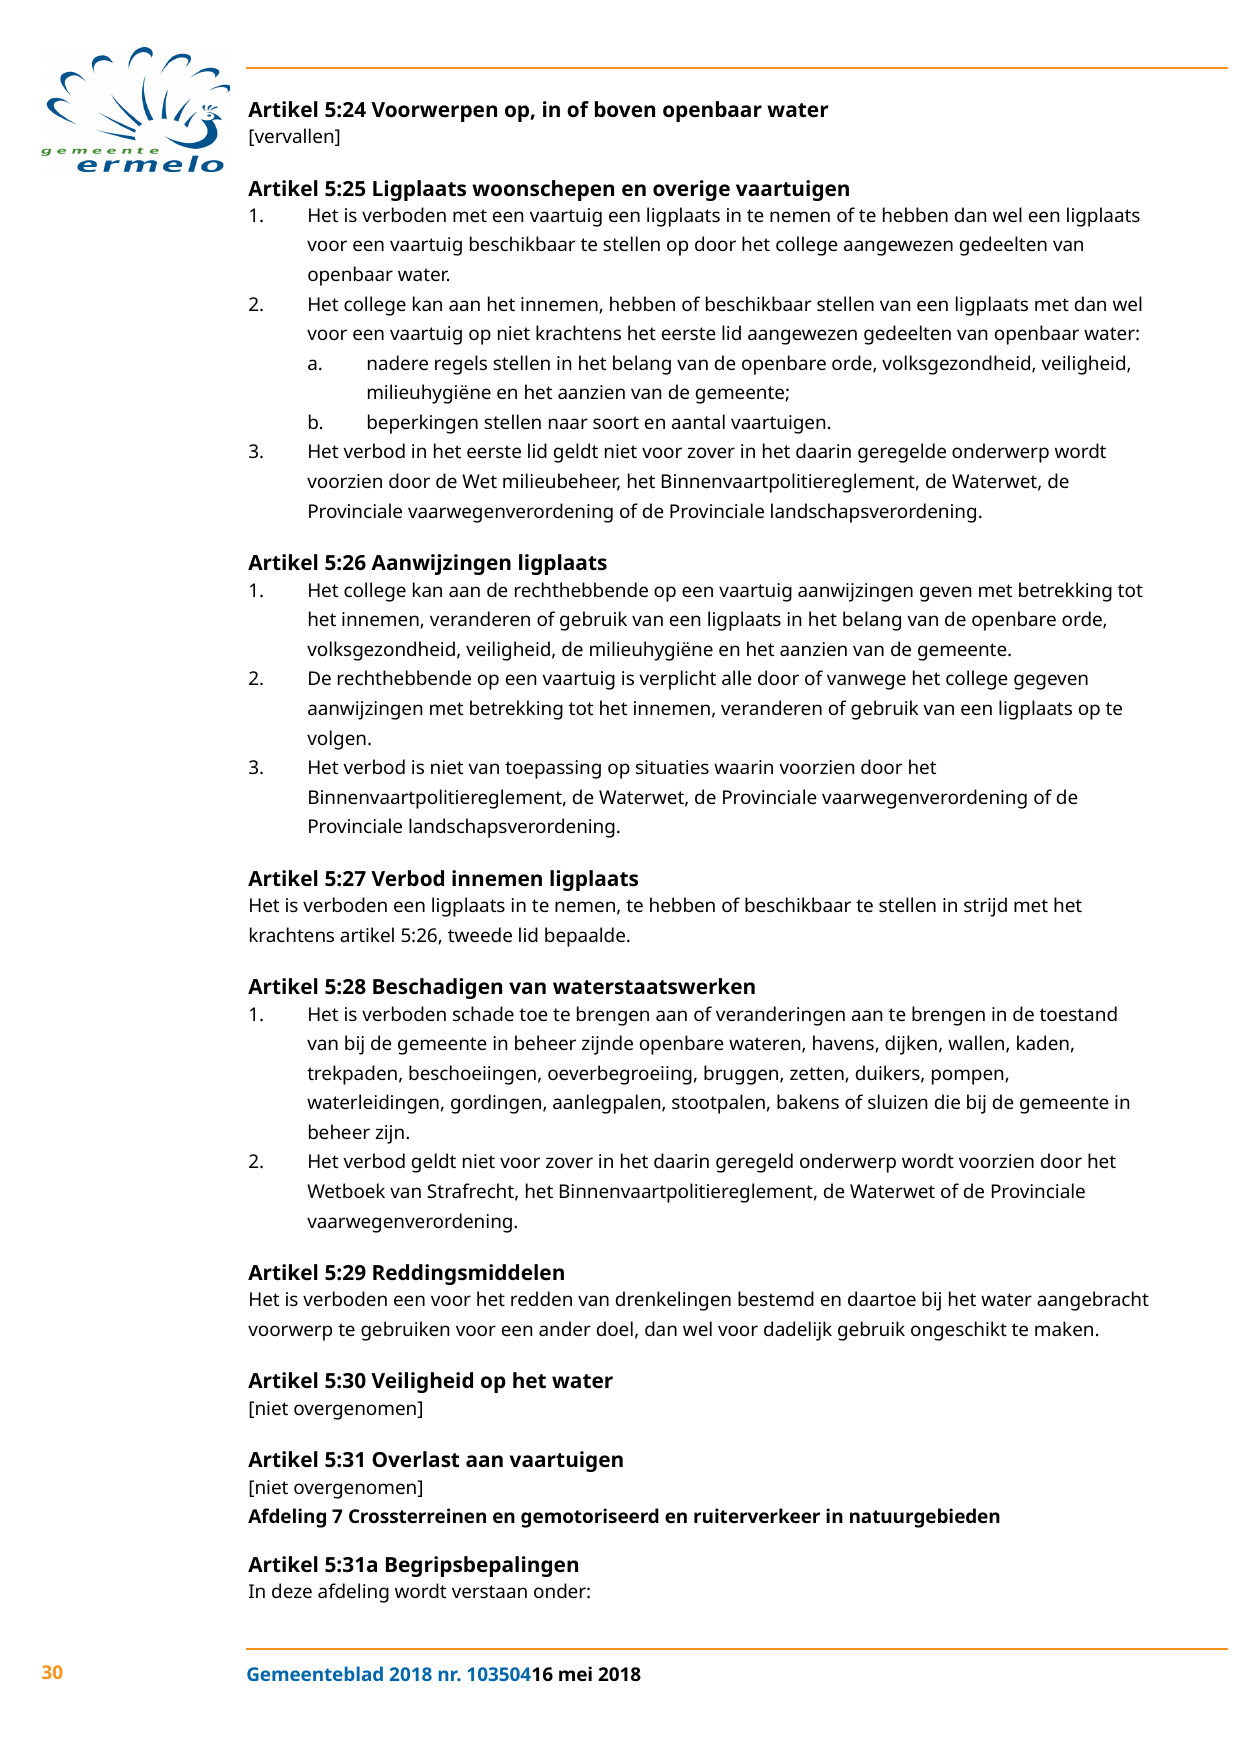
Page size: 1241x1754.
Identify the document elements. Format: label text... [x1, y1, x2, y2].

list Het college kan aan de rechthebbende op een vaartuig aanwijzingen geven met betrekking tot het innemen, veranderen of gebruik van een ligplaats in het belang van de openbare orde, volksgezondheid, veiligheid, de milieuhygiëne en het aanzien van de gemeente. [248, 577, 1152, 662]
text Artikel 5:24 Voorwerpen op, in of boven openbaar water [248, 95, 1152, 123]
text Artikel 5:26 Aanwijzingen ligplaats [248, 548, 1152, 577]
text Artikel 5:31a Begripsbepalingen [248, 1550, 1152, 1578]
list De rechthebbende op een vaartuig is verplicht alle door of vanwege het college gegeven aanwijzingen met betrekking tot het innemen, veranderen of gebruik van een ligplaats op te volgen. [248, 666, 1152, 750]
list Het verbod geldt niet voor zover in het daarin geregeld onderwerp wordt voorzien door het Wetboek van Strafrecht, het Binnenvaartpolitiereglement, de Waterwet of de Provinciale vaarwegenverordening. [248, 1149, 1152, 1233]
text Het is verboden een ligplaats in te nemen, te hebben of beschikbaar te stellen in strijd met het krachtens artikel 5:26, tweede lid bepaalde. [248, 892, 1152, 948]
text [niet overgenomen] [248, 1395, 1152, 1421]
list beperkingen stellen naar soort en aantal vaartuigen. [307, 409, 1152, 435]
text Artikel 5:25 Ligplaats woonschepen en overige vaartuigen [248, 174, 1152, 202]
text Artikel 5:31 Overlast aan vaartuigen [248, 1446, 1152, 1474]
list Het college kan aan het innemen, hebben of beschikbaar stellen van een ligplaats met dan wel voor een vaartuig op niet krachtens het eerste lid aangewezen gedeelten van openbaar water: [248, 291, 1152, 346]
text Artikel 5:30 Veiligheid op het water [248, 1367, 1152, 1395]
list Het verbod in het eerste lid geldt niet voor zover in het daarin geregelde onderwerp wordt voorzien door de Wet milieubeheer, het Binnenvaartpolitiereglement, de Waterwet, de Provinciale vaarwegenverordening of de Provinciale landschapsverordening. [248, 439, 1152, 524]
picture [41, 47, 231, 172]
text Artikel 5:27 Verbod innemen ligplaats [248, 864, 1152, 892]
list nadere regels stellen in het belang van de openbare orde, volksgezondheid, veiligheid, milieuhygiëne en het aanzien van de gemeente; [307, 350, 1152, 405]
text Artikel 5:28 Beschadigen van waterstaatswerken [248, 972, 1152, 1001]
list Het is verboden schade toe te brengen aan of veranderingen aan te brengen in de toestand van bij de gemeente in beheer zijnde openbare wateren, havens, dijken, wallen, kaden, trekpaden, beschoeiingen, oeverbegroeiing, bruggen, zetten, duikers, pompen, waterleidingen, gordingen, aanlegpalen, stootpalen, bakens of sluizen die bij de gemeente in beheer zijn. [248, 1001, 1152, 1145]
list Het is verboden met een vaartuig een ligplaats in te nemen of te hebben dan wel een ligplaats voor een vaartuig beschikbaar te stellen op door het college aangewezen gedeelten van openbaar water. [248, 202, 1152, 287]
text Artikel 5:29 Reddingsmiddelen [248, 1258, 1152, 1287]
text In deze afdeling wordt verstaan onder: [248, 1578, 1152, 1604]
text [vervallen] [248, 123, 1152, 149]
text [niet overgenomen] [248, 1474, 1152, 1500]
text Afdeling 7 Crossterreinen en gemotoriseerd en ruiterverkeer in natuurgebieden [248, 1503, 1152, 1529]
text Het is verboden een voor het redden van drenkelingen bestemd en daartoe bij het water aangebracht voorwerp te gebruiken voor een ander doel, dan wel voor dadelijk gebruik ongeschikt te maken. [248, 1287, 1152, 1342]
list Het verbod is niet van toepassing op situaties waarin voorzien door het Binnenvaartpolitiereglement, de Waterwet, de Provinciale vaarwegenverordening of de Provinciale landschapsverordening. [248, 754, 1152, 839]
